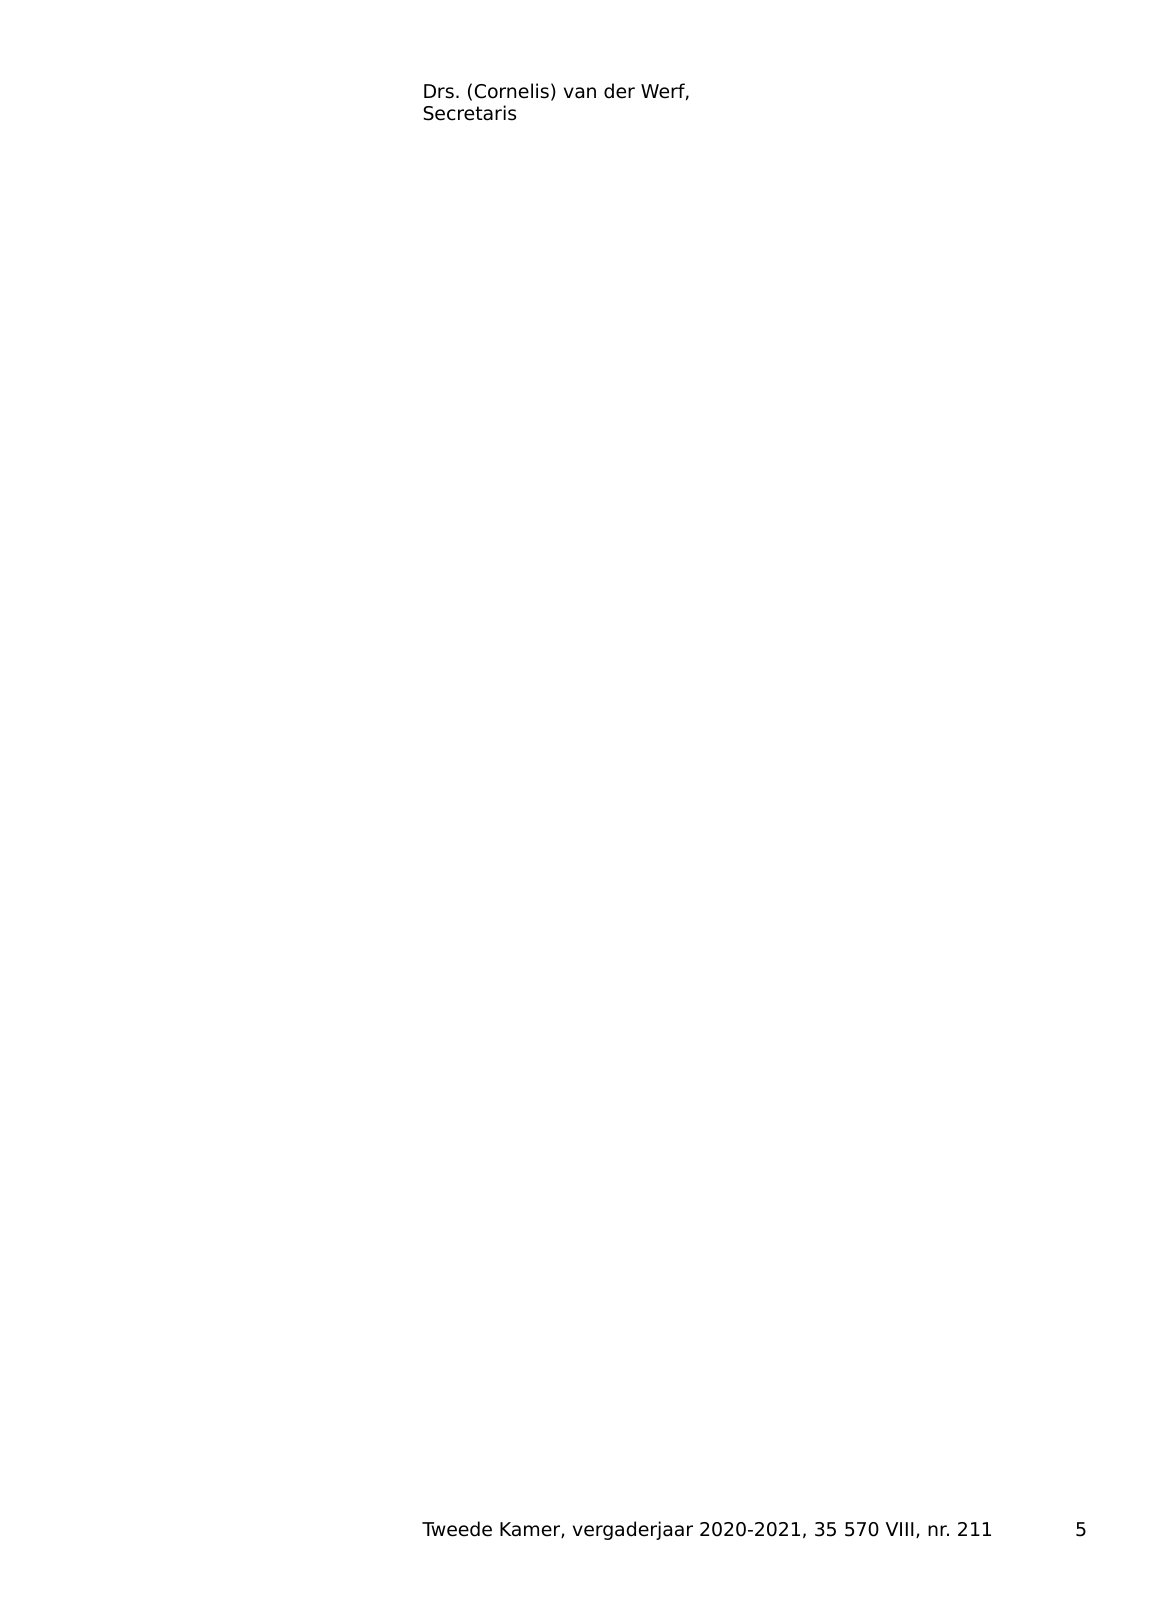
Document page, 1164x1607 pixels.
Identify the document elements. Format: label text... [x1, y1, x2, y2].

text Drs. (Cornelis) van der Werf, Secretaris [422, 59, 1087, 125]
